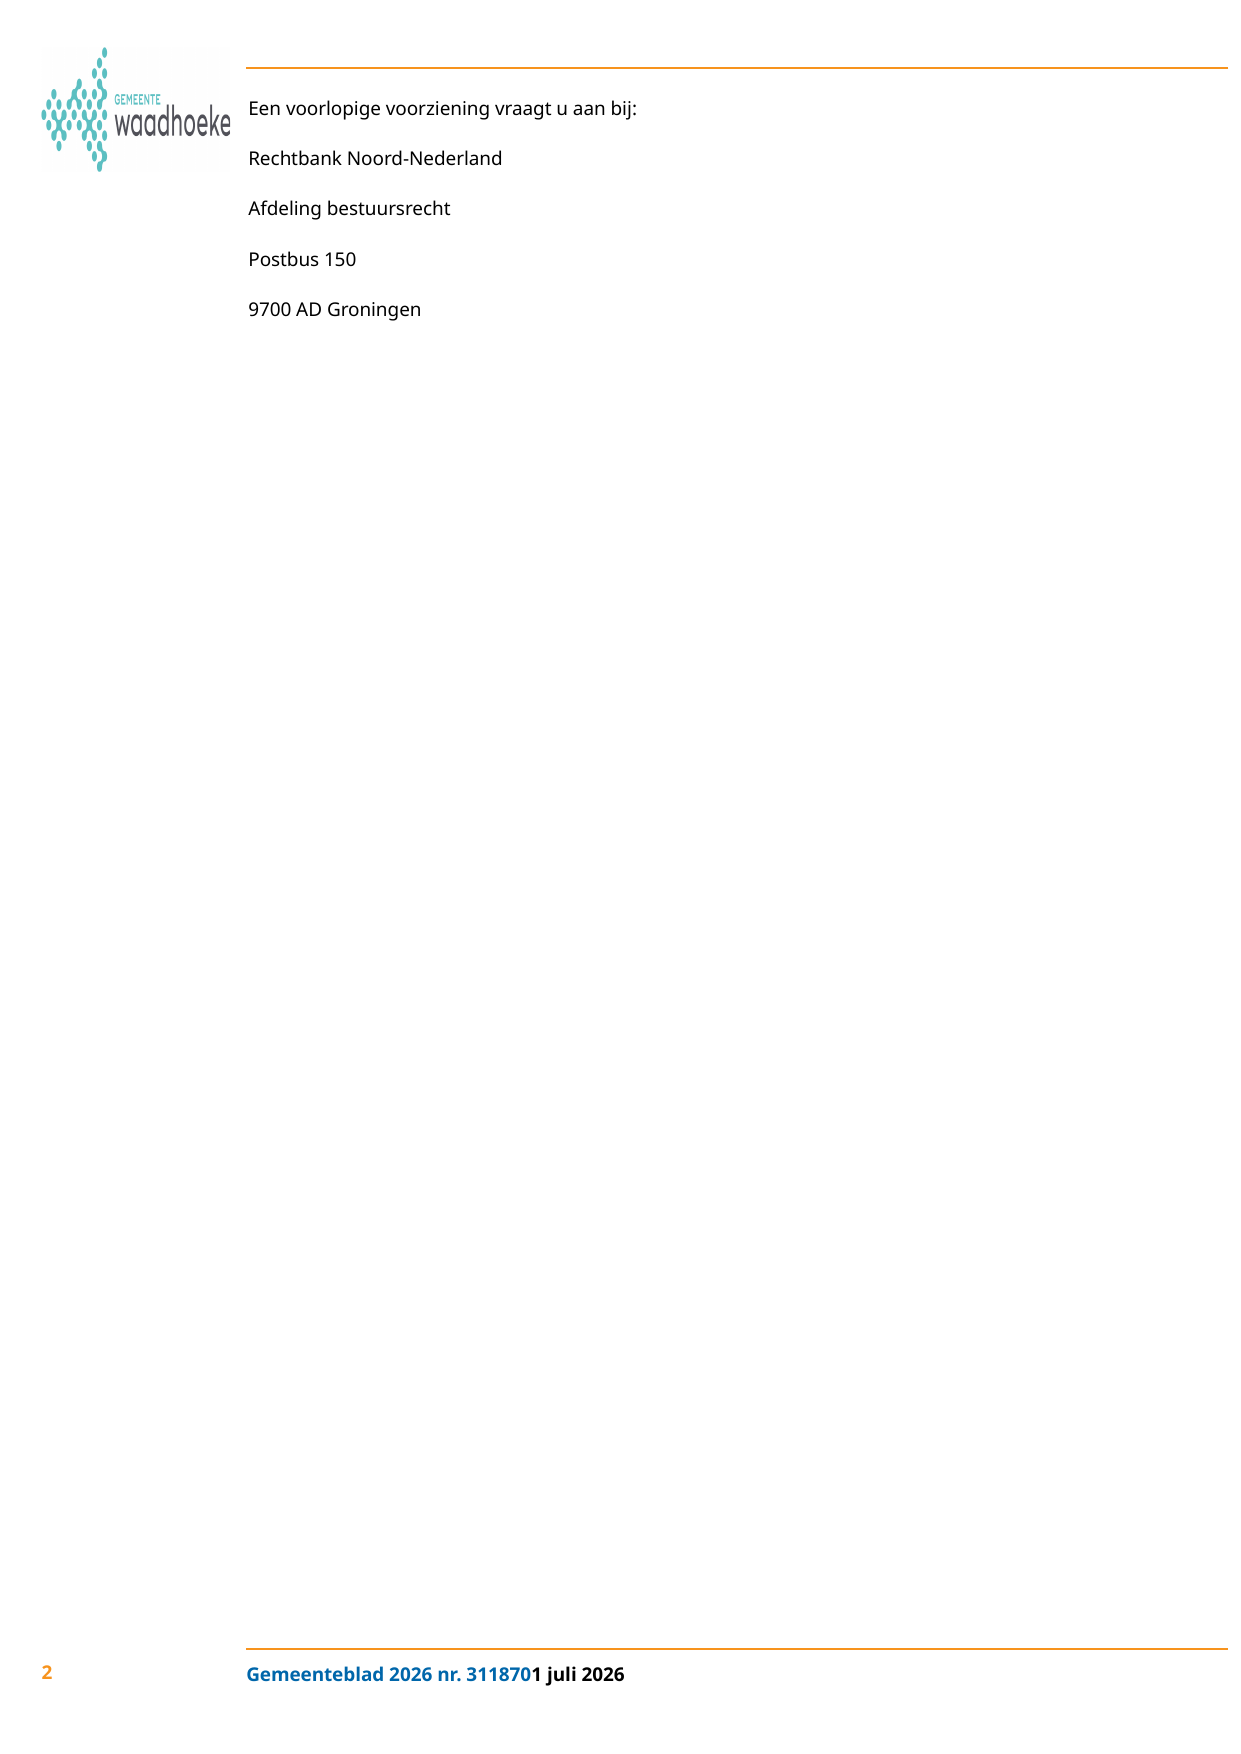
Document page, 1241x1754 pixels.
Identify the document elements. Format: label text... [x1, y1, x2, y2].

text Afdeling bestuursrecht [248, 196, 1152, 221]
text 9700 AD Groningen [248, 296, 1152, 322]
text Postbus 150 [248, 246, 1152, 272]
text Rechtbank Noord-Nederland [248, 145, 1152, 171]
text Een voorlopige voorziening vraagt u aan bij: [248, 95, 1152, 121]
picture [41, 47, 231, 172]
